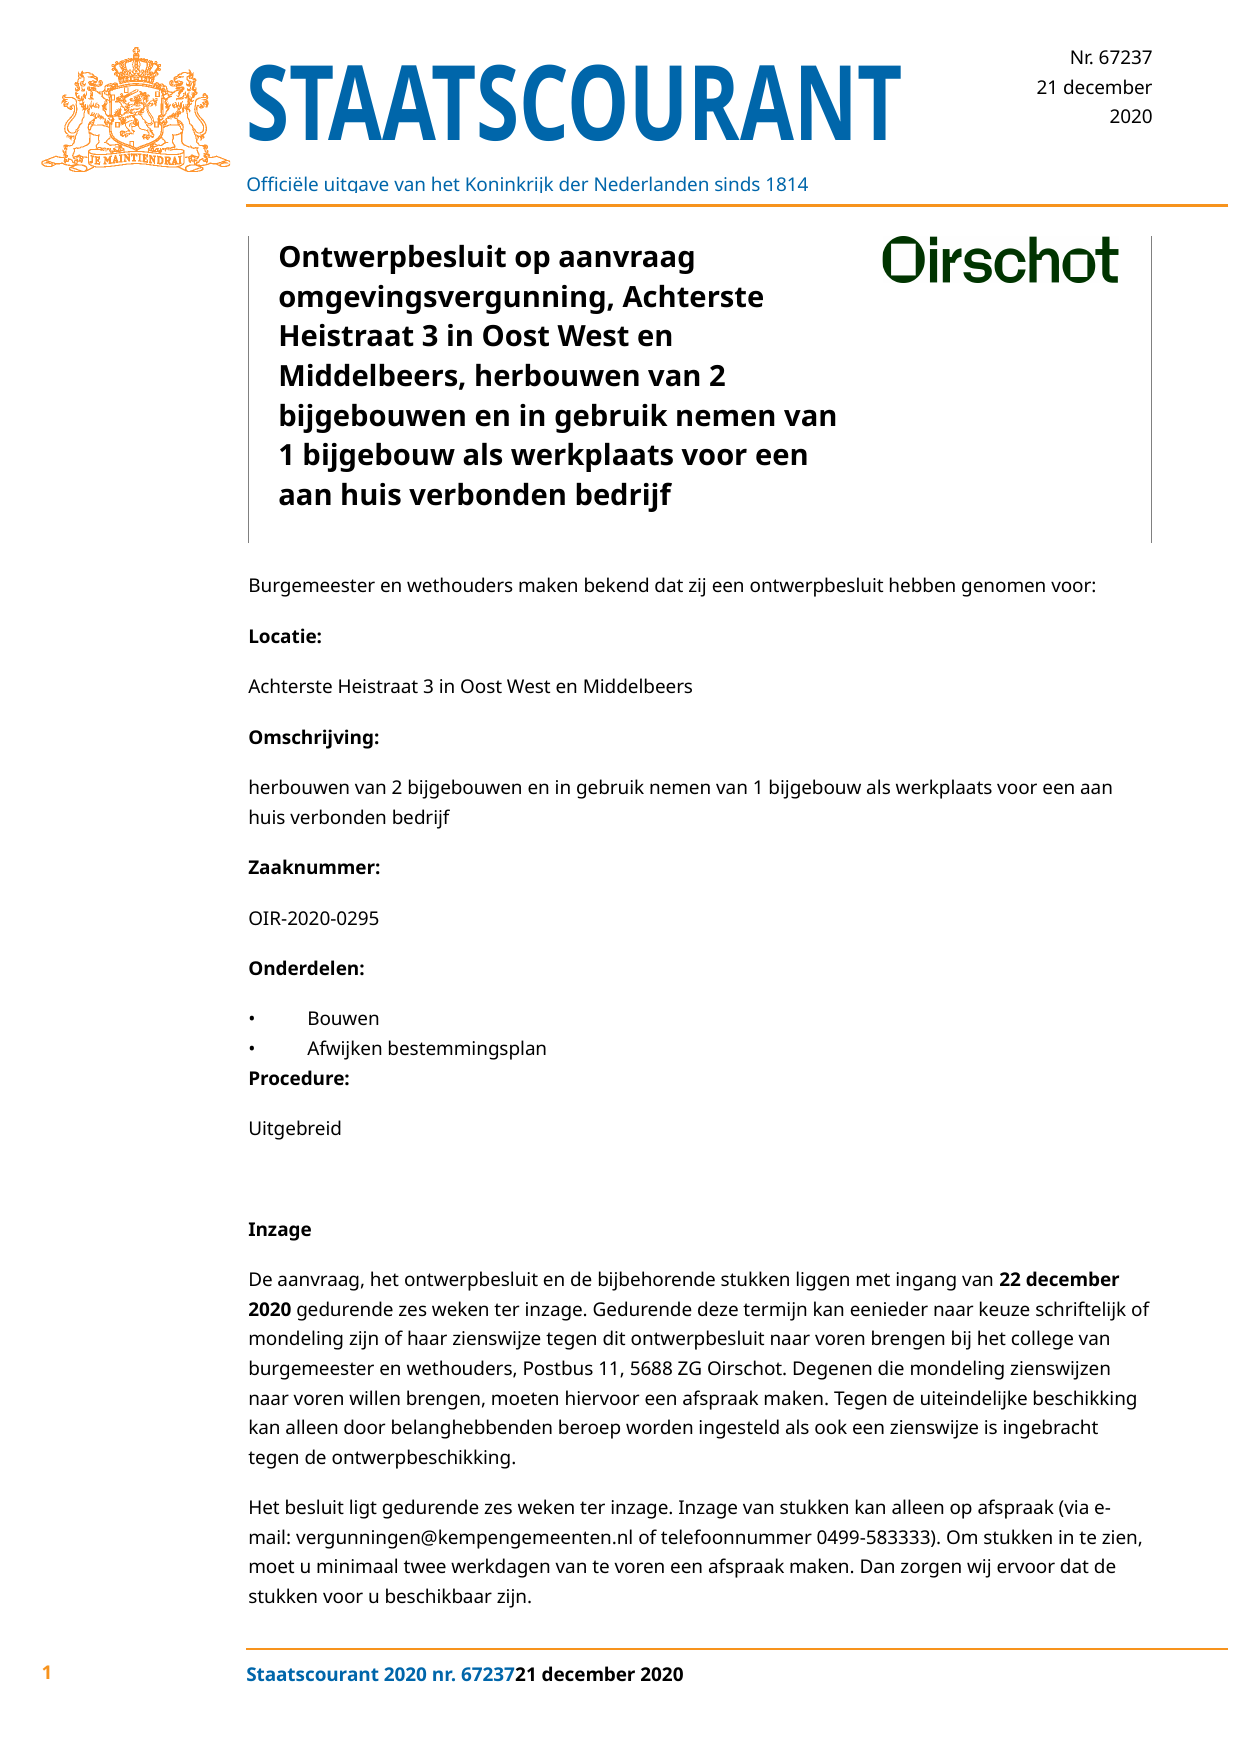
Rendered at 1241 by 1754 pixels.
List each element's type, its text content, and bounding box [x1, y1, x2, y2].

text herbouwen van 2 bijgebouwen en in gebruik nemen van 1 bijgebouw als werkplaats voor een aan huis verbonden bedrijf [248, 774, 1152, 830]
text Het besluit ligt gedurende zes weken ter inzage. Inzage van stukken kan alleen op afspraak (via e-mail: vergunningen@kempengemeenten.nl of telefoonnummer 0499-583333). Om stukken in te zien, moet u minimaal twee werkdagen van te voren een afspraak maken. Dan zorgen wij ervoor dat de stukken voor u beschikbaar zijn. [248, 1494, 1152, 1609]
text De aanvraag, het ontwerpbesluit en de bijbehorende stukken liggen met ingang van 22 december 2020 gedurende zes weken ter inzage. Gedurende deze termijn kan eenieder naar keuze schriftelijk of mondeling zijn of haar zienswijze tegen dit ontwerpbesluit naar voren brengen bij het college van burgemeester en wethouders, Postbus 11, 5688 ZG Oirschot. Degenen die mondeling zienswijzen naar voren willen brengen, moeten hiervoor een afspraak maken. Tegen de uiteindelijke beschikking kan alleen door belanghebbenden beroep worden ingesteld als ook een zienswijze is ingebracht tegen de ontwerpbeschikking. [248, 1266, 1152, 1470]
text Achterste Heistraat 3 in Oost West en Middelbeers [248, 673, 1152, 699]
picture [41, 47, 231, 172]
text Procedure: [248, 1065, 1152, 1091]
table_header [850, 236, 1151, 543]
text Inzage [248, 1216, 1152, 1242]
text Burgemeester en wethouders maken bekend dat zij een ontwerpbesluit hebben genomen voor: [248, 573, 1152, 598]
text Uitgebreid [248, 1115, 1152, 1141]
picture [882, 236, 1119, 283]
text OIR-2020-0295 [248, 905, 1152, 931]
text Omschrijving: [248, 724, 1152, 750]
list Afwijken bestemmingsplan [248, 1035, 1152, 1061]
table_header Ontwerpbesluit op aanvraag omgevingsvergunning, Achterste Heistraat 3 in Oost West en Middelbeers, herbouwen van 2 bijgebouwen en in gebruik nemen van 1 bijgebouw als werkplaats voor een aan huis verbonden bedrijf [249, 236, 850, 543]
text Onderdelen: [248, 955, 1152, 981]
text Locatie: [248, 623, 1152, 649]
text Zaaknummer: [248, 854, 1152, 880]
list Bouwen [248, 1006, 1152, 1031]
